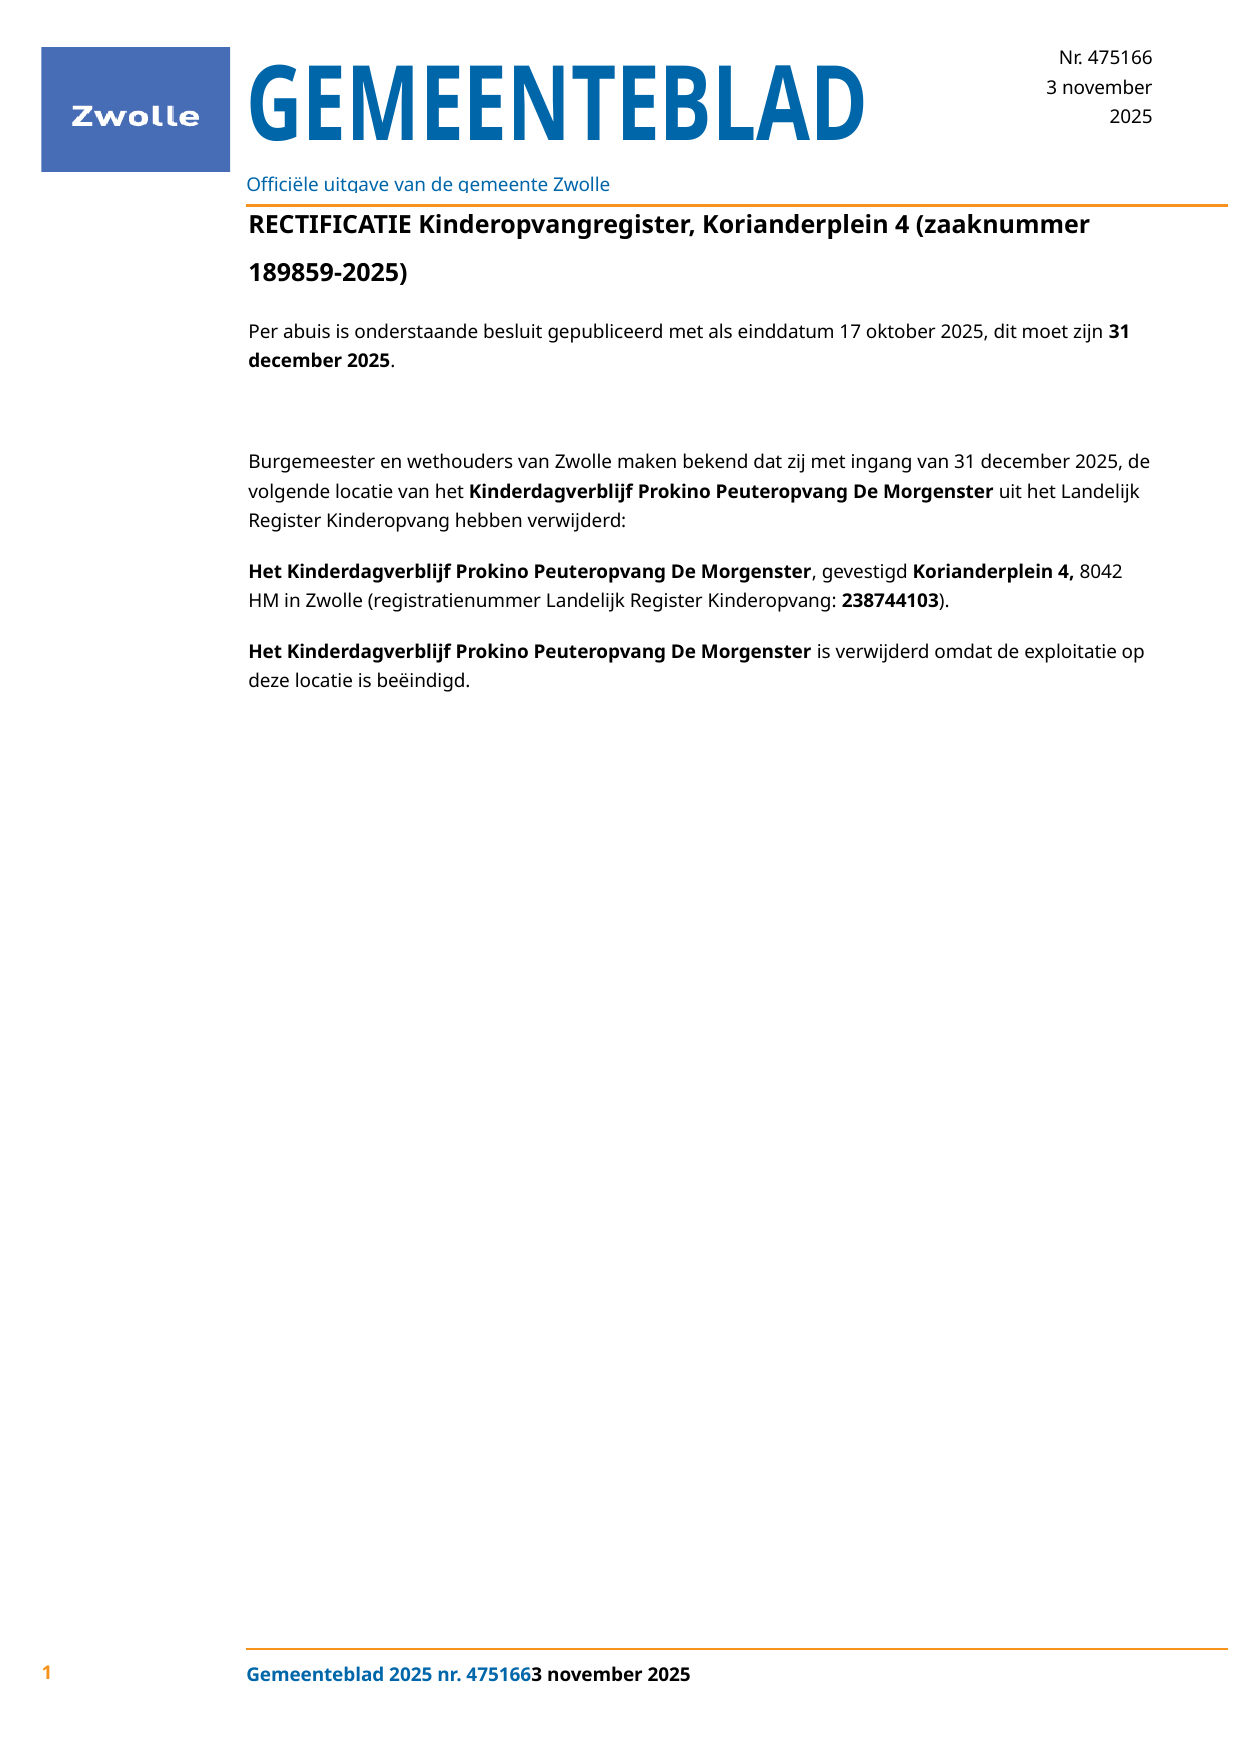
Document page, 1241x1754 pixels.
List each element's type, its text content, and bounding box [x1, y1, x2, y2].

text RECTIFICATIE Kinderopvangregister, Korianderplein 4 (zaaknummer 189859-2025) [248, 207, 1152, 288]
text Het Kinderdagverblijf Prokino Peuteropvang De Morgenster is verwijderd omdat de exploitatie op deze locatie is beëindigd. [248, 638, 1152, 693]
text Burgemeester en wethouders van Zwolle maken bekend dat zij met ingang van 31 december 2025, de volgende locatie van het Kinderdagverblijf Prokino Peuteropvang De Morgenster uit het Landelijk Register Kinderopvang hebben verwijderd: [248, 448, 1152, 533]
picture [41, 47, 231, 172]
text Het Kinderdagverblijf Prokino Peuteropvang De Morgenster, gevestigd Korianderplein 4, 8042 HM in Zwolle (registratienummer Landelijk Register Kinderopvang: 238744103). [248, 558, 1152, 613]
text Per abuis is onderstaande besluit gepubliceerd met als einddatum 17 oktober 2025, dit moet zijn 31 december 2025. [248, 318, 1152, 373]
